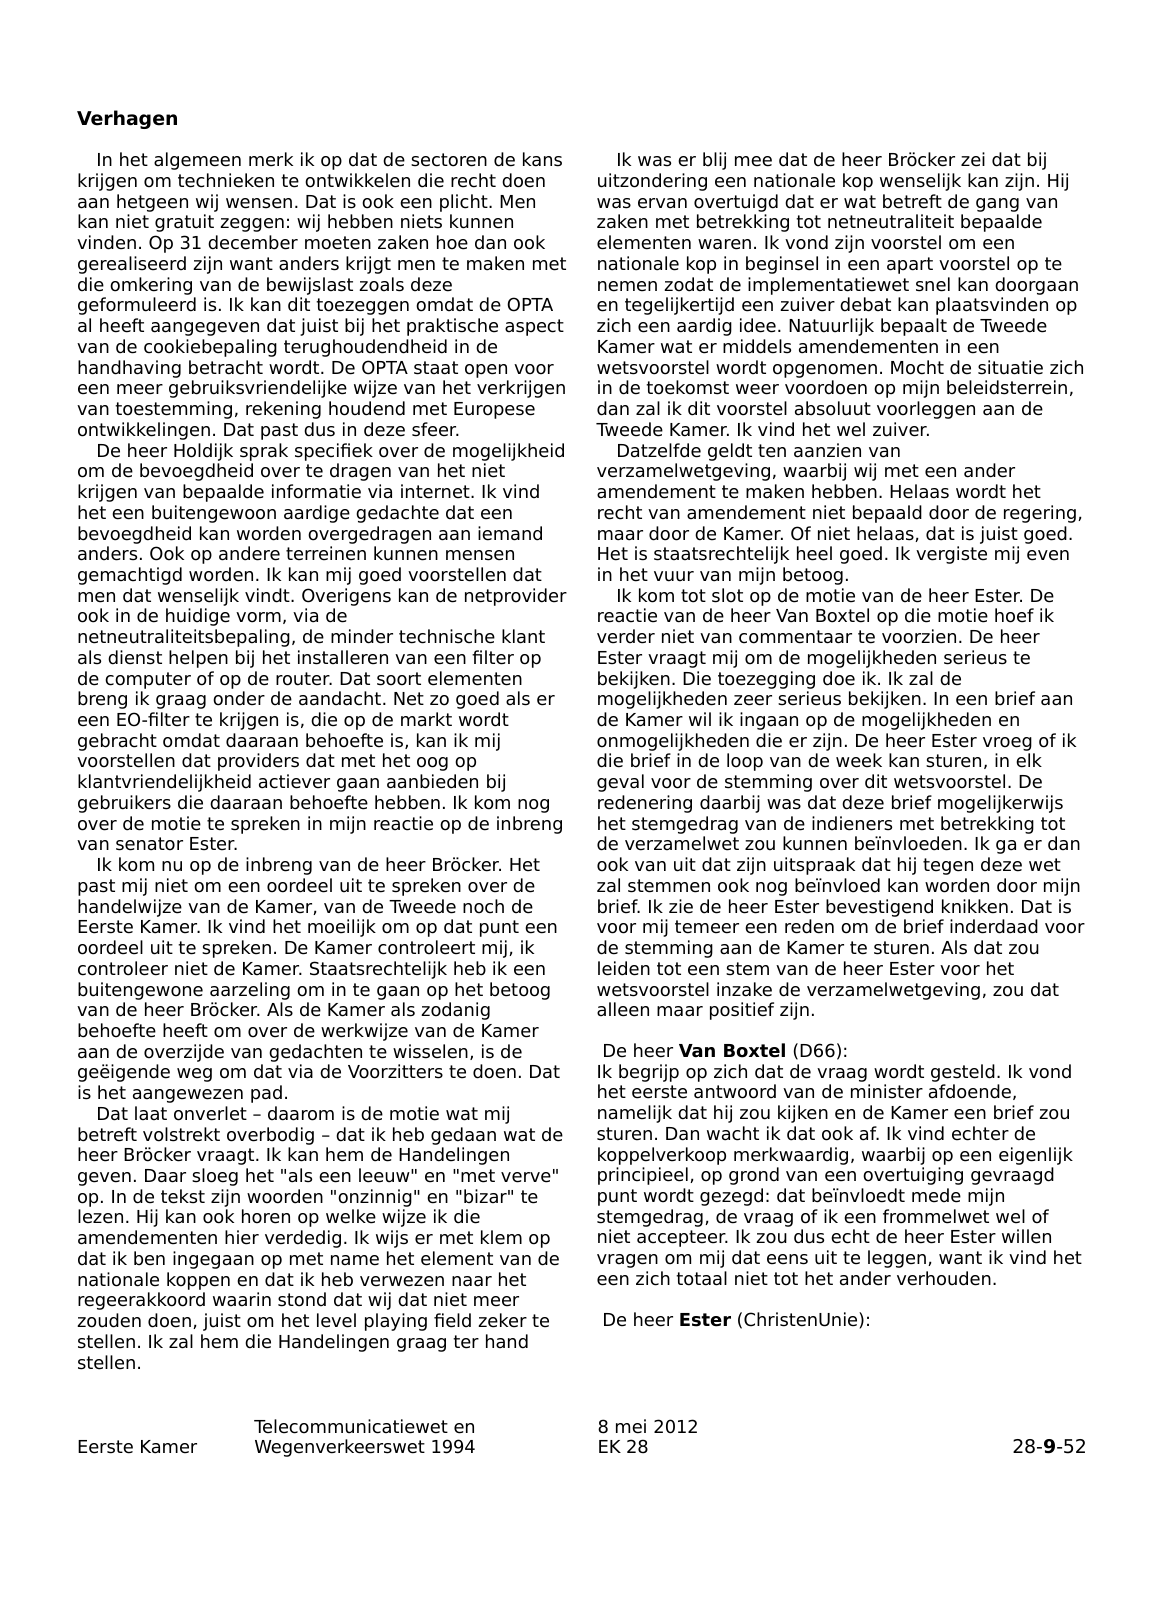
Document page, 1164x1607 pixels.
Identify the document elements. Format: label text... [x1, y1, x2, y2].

text Ik was er blij mee dat de heer Bröcker zei dat bij uitzondering een nationale kop wenselijk kan zijn. Hij was ervan overtuigd dat er wat betreft de gang van zaken met betrekking tot netneutraliteit bepaalde elementen waren. Ik vond zijn voorstel om een nationale kop in beginsel in een apart voorstel op te nemen zodat de implementatiewet snel kan doorgaan en tegelijkertijd een zuiver debat kan plaatsvinden op zich een aardig idee. Natuurlijk bepaalt de Tweede Kamer wat er middels amendementen in een wetsvoorstel wordt opgenomen. Mocht de situatie zich in de toekomst weer voordoen op mijn beleidsterrein, dan zal ik dit voorstel absoluut voorleggen aan de Tweede Kamer. Ik vind het wel zuiver. [596, 150, 1087, 440]
text Ik begrijp op zich dat de vraag wordt gesteld. Ik vond het eerste antwoord van de minister afdoende, namelijk dat hij zou kijken en de Kamer een brief zou sturen. Dan wacht ik dat ook af. Ik vind echter de koppelverkoop merkwaardig, waarbij op een eigenlijk principieel, op grond van een overtuiging gevraagd punt wordt gezegd: dat beïnvloedt mede mijn stemgedrag, de vraag of ik een frommelwet wel of niet accepteer. Ik zou dus echt de heer Ester willen vragen om mij dat eens uit te leggen, want ik vind het een zich totaal niet tot het ander verhouden. [596, 1062, 1087, 1289]
text In het algemeen merk ik op dat de sectoren de kans krijgen om technieken te ontwikkelen die recht doen aan hetgeen wij wensen. Dat is ook een plicht. Men kan niet gratuit zeggen: wij hebben niets kunnen vinden. Op 31 december moeten zaken hoe dan ook gerealiseerd zijn want anders krijgt men te maken met die omkering van de bewijslast zoals deze geformuleerd is. Ik kan dit toezeggen omdat de OPTA al heeft aangegeven dat juist bij het praktische aspect van de cookiebepaling terughoudendheid in de handhaving betracht wordt. De OPTA staat open voor een meer gebruiksvriendelijke wijze van het verkrijgen van toestemming, rekening houdend met Europese ontwikkelingen. Dat past dus in deze sfeer. [77, 150, 567, 440]
text Datzelfde geldt ten aanzien van verzamelwetgeving, waarbij wij met een ander amendement te maken hebben. Helaas wordt het recht van amendement niet bepaald door de regering, maar door de Kamer. Of niet helaas, dat is juist goed. Het is staatsrechtelijk heel goed. Ik vergiste mij even in het vuur van mijn betoog. [596, 440, 1087, 586]
text De heer Ester (ChristenUnie): [596, 1309, 1087, 1330]
text De heer Van Boxtel (D66): [596, 1041, 1087, 1062]
text Ik kom tot slot op de motie van de heer Ester. De reactie van de heer Van Boxtel op die motie hoef ik verder niet van commentaar te voorzien. De heer Ester vraagt mij om de mogelijkheden serieus te bekijken. Die toezegging doe ik. Ik zal de mogelijkheden zeer serieus bekijken. In een brief aan de Kamer wil ik ingaan op de mogelijkheden en onmogelijkheden die er zijn. De heer Ester vroeg of ik die brief in de loop van de week kan sturen, in elk geval voor de stemming over dit wetsvoorstel. De redenering daarbij was dat deze brief mogelijkerwijs het stemgedrag van de indieners met betrekking tot de verzamelwet zou kunnen beïnvloeden. Ik ga er dan ook van uit dat zijn uitspraak dat hij tegen deze wet zal stemmen ook nog beïnvloed kan worden door mijn brief. Ik zie de heer Ester bevestigend knikken. Dat is voor mij temeer een reden om de brief inderdaad voor de stemming aan de Kamer te sturen. Als dat zou leiden tot een stem van de heer Ester voor het wetsvoorstel inzake de verzamelwetgeving, zou dat alleen maar positief zijn. [596, 586, 1087, 1021]
text Ik kom nu op de inbreng van de heer Bröcker. Het past mij niet om een oordeel uit te spreken over de handelwijze van de Kamer, van de Tweede noch de Eerste Kamer. Ik vind het moeilijk om op dat punt een oordeel uit te spreken. De Kamer controleert mij, ik controleer niet de Kamer. Staatsrechtelijk heb ik een buitengewone aarzeling om in te gaan op het betoog van de heer Bröcker. Als de Kamer als zodanig behoefte heeft om over de werkwijze van de Kamer aan de overzijde van gedachten te wisselen, is de geëigende weg om dat via de Voorzitters te doen. Dat is het aangewezen pad. [77, 855, 567, 1104]
text Dat laat onverlet – daarom is de motie wat mij betreft volstrekt overbodig – dat ik heb gedaan wat de heer Bröcker vraagt. Ik kan hem de Handelingen geven. Daar sloeg het "als een leeuw" en "met verve" op. In de tekst zijn woorden "onzinnig" en "bizar" te lezen. Hij kan ook horen op welke wijze ik die amendementen hier verdedig. Ik wijs er met klem op dat ik ben ingegaan op met name het element van de nationale koppen en dat ik heb verwezen naar het regeerakkoord waarin stond dat wij dat niet meer zouden doen, juist om het level playing field zeker te stellen. Ik zal hem die Handelingen graag ter hand stellen. [77, 1104, 567, 1373]
text De heer Holdijk sprak specifiek over de mogelijkheid om de bevoegdheid over te dragen van het niet krijgen van bepaalde informatie via internet. Ik vind het een buitengewoon aardige gedachte dat een bevoegdheid kan worden overgedragen aan iemand anders. Ook op andere terreinen kunnen mensen gemachtigd worden. Ik kan mij goed voorstellen dat men dat wenselijk vindt. Overigens kan de netprovider ook in de huidige vorm, via de netneutraliteitsbepaling, de minder technische klant als dienst helpen bij het installeren van een filter op de computer of op de router. Dat soort elementen breng ik graag onder de aandacht. Net zo goed als er een EO-filter te krijgen is, die op de markt wordt gebracht omdat daaraan behoefte is, kan ik mij voorstellen dat providers dat met het oog op klantvriendelijkheid actiever gaan aanbieden bij gebruikers die daaraan behoefte hebben. Ik kom nog over de motie te spreken in mijn reactie op de inbreng van senator Ester. [77, 440, 567, 855]
